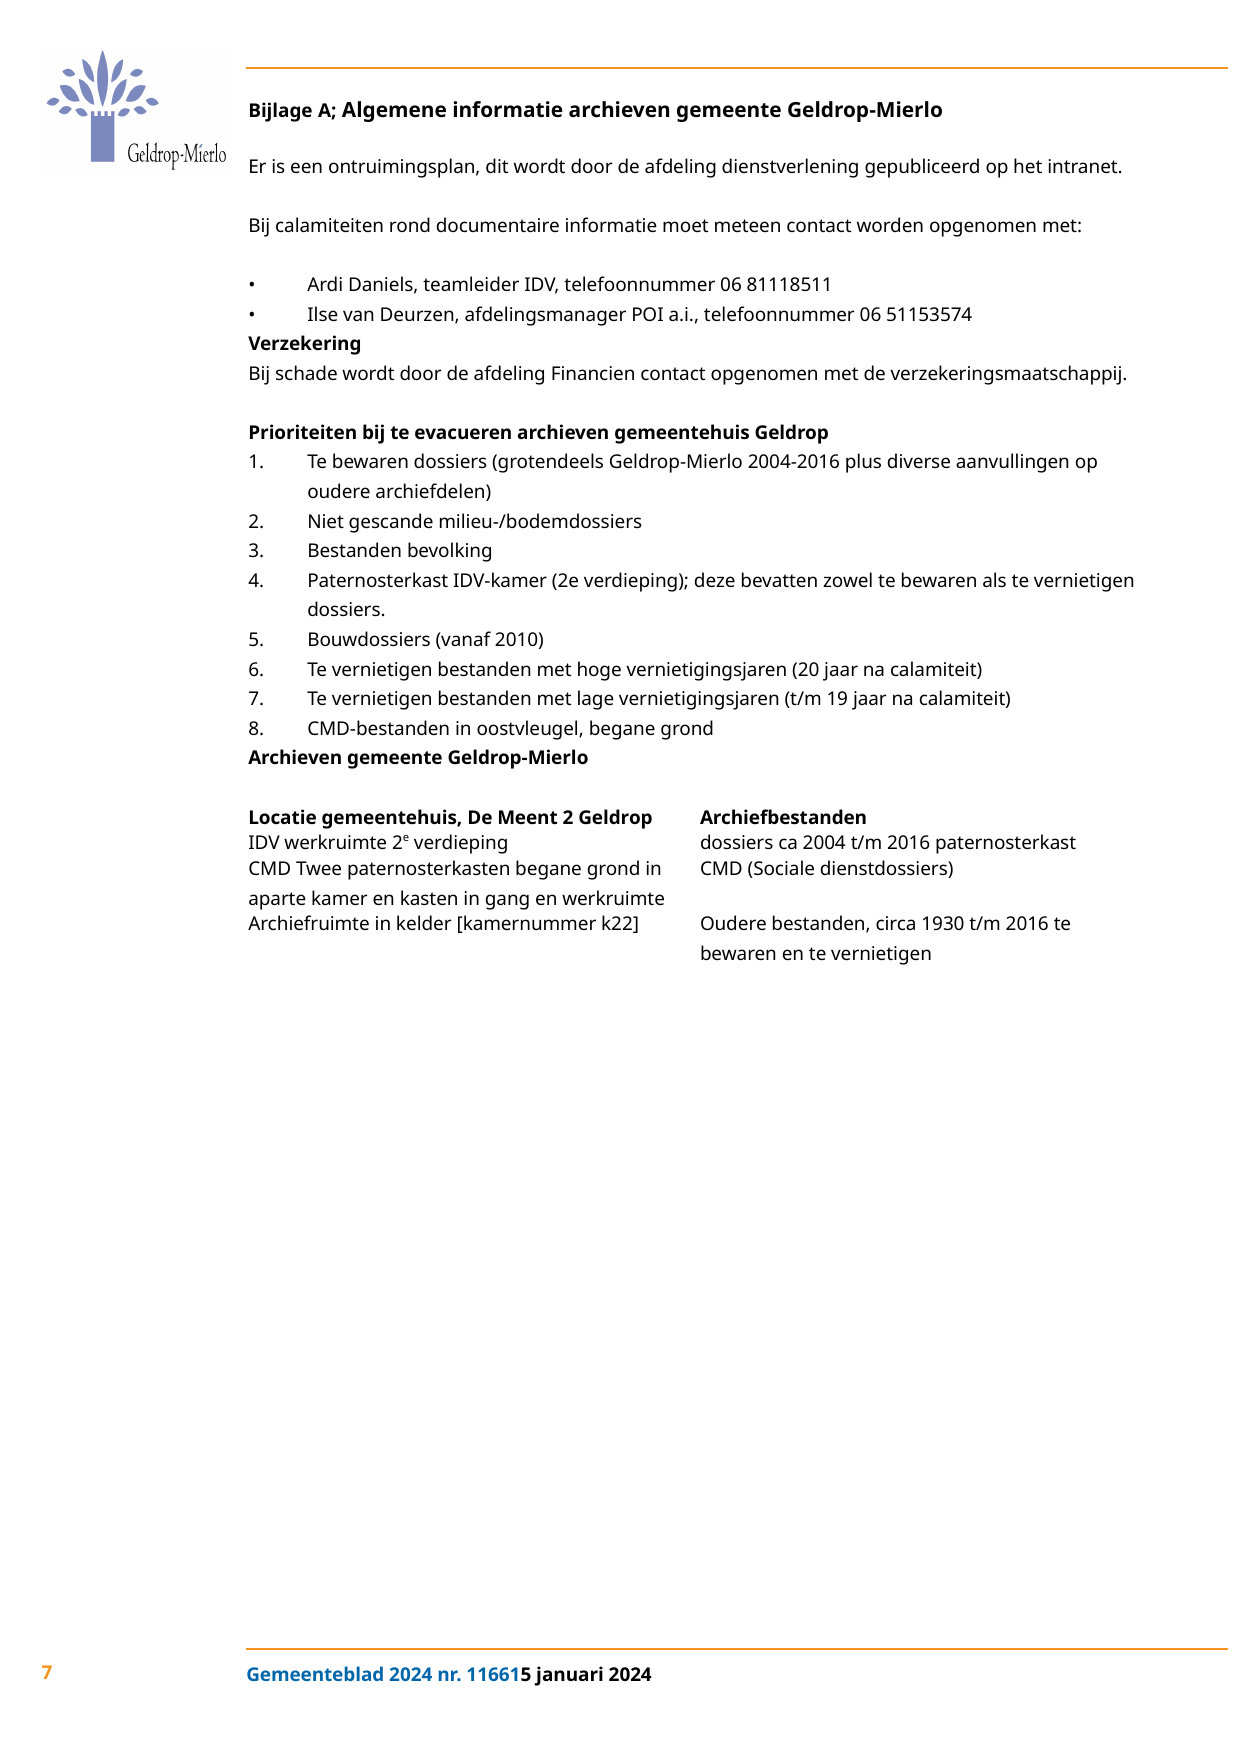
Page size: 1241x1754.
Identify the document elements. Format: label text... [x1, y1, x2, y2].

list Ardi Daniels, teamleider IDV, telefoonnummer 06 81118511 [248, 271, 1152, 297]
text Verzekering [248, 330, 1152, 356]
table_cell IDV werkruimte 2e verdieping [248, 830, 700, 855]
list Paternosterkast IDV-kamer (2e verdieping); deze bevatten zowel te bewaren als te vernietigen dossiers. [248, 567, 1152, 622]
list Bestanden bevolking [248, 537, 1152, 563]
list Te vernietigen bestanden met lage vernietigingsjaren (t/m 19 jaar na calamiteit) [248, 685, 1152, 711]
picture [41, 47, 231, 172]
list Niet gescande milieu-/bodemdossiers [248, 508, 1152, 534]
table_cell CMD (Sociale dienstdossiers) [700, 855, 1152, 911]
list Ilse van Deurzen, afdelingsmanager POI a.i., telefoonnummer 06 51153574 [248, 301, 1152, 327]
text Er is een ontruimingsplan, dit wordt door de afdeling dienstverlening gepubliceerd op het intranet. [248, 153, 1152, 179]
text Bij calamiteiten rond documentaire informatie moet meteen contact worden opgenomen met: [248, 212, 1152, 238]
table_cell Oudere bestanden, circa 1930 t/m 2016 te bewaren en te vernietigen [700, 911, 1152, 966]
list CMD-bestanden in oostvleugel, begane grond [248, 715, 1152, 741]
table_header Archiefbestanden [700, 804, 1152, 829]
list Te vernietigen bestanden met hoge vernietigingsjaren (20 jaar na calamiteit) [248, 656, 1152, 682]
text Archieven gemeente Geldrop-Mierlo [248, 744, 1152, 770]
list Bouwdossiers (vanaf 2010) [248, 626, 1152, 652]
table_cell Archiefruimte in kelder [kamernummer k22] [248, 911, 700, 966]
table_header Locatie gemeentehuis, De Meent 2 Geldrop [248, 804, 700, 829]
table_cell CMD Twee paternosterkasten begane grond in aparte kamer en kasten in gang en werkruimte [248, 855, 700, 911]
list Te bewaren dossiers (grotendeels Geldrop-Mierlo 2004-2016 plus diverse aanvullingen op oudere archiefdelen) [248, 449, 1152, 504]
table_cell dossiers ca 2004 t/m 2016 paternosterkast [700, 830, 1152, 855]
text Prioriteiten bij te evacueren archieven gemeentehuis Geldrop [248, 419, 1152, 445]
text Bijlage A; Algemene informatie archieven gemeente Geldrop-Mierlo [248, 95, 1152, 123]
text Bij schade wordt door de afdeling Financien contact opgenomen met de verzekeringsmaatschappij. [248, 360, 1152, 386]
